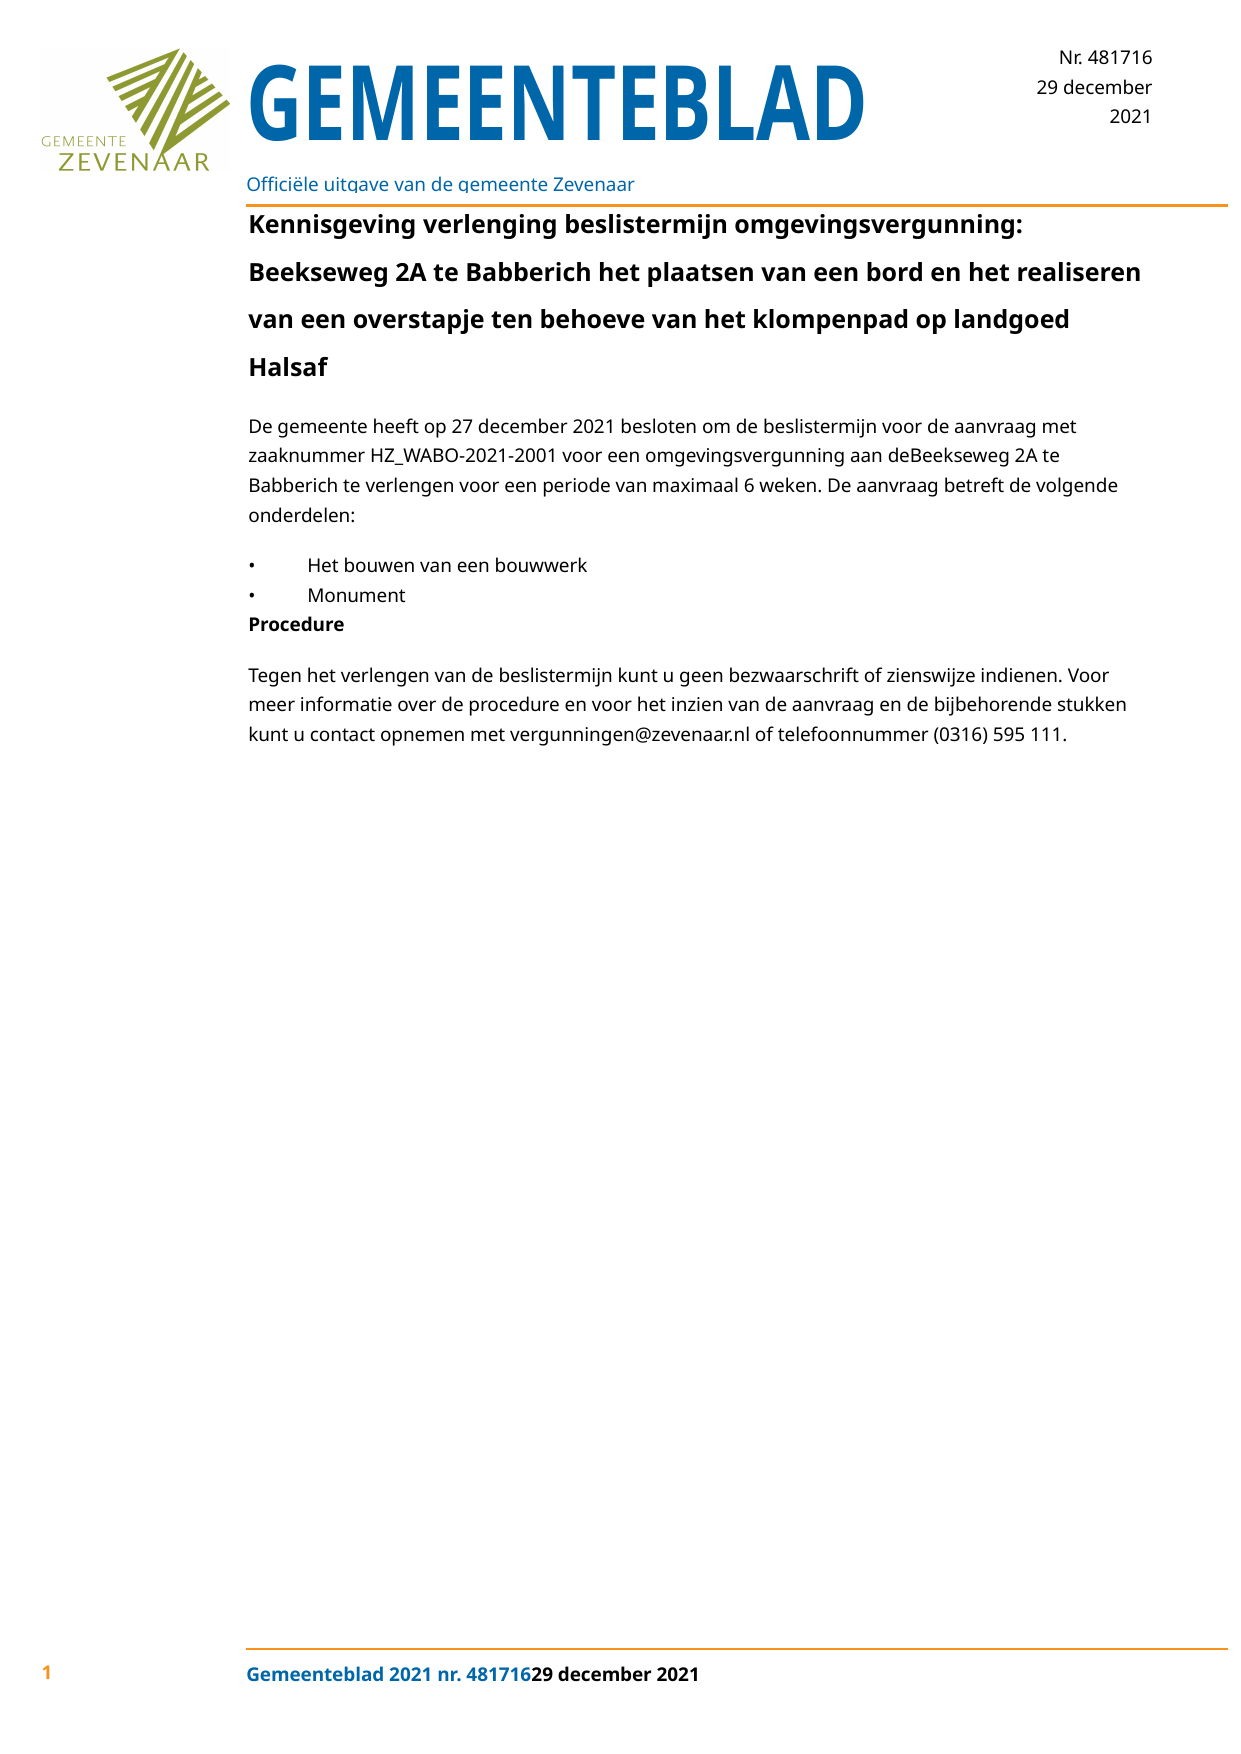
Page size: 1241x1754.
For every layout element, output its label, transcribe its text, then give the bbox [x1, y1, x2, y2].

text Tegen het verlengen van de beslistermijn kunt u geen bezwaarschrift of zienswijze indienen. Voor meer informatie over de procedure en voor het inzien van de aanvraag en de bijbehorende stukken kunt u contact opnemen met vergunningen@zevenaar.nl of telefoonnummer (0316) 595 111. [248, 662, 1152, 747]
text De gemeente heeft op 27 december 2021 besloten om de beslistermijn voor de aanvraag met zaaknummer HZ_WABO-2021-2001 voor een omgevingsvergunning aan deBeekseweg 2A te Babberich te verlengen voor een periode van maximaal 6 weken. De aanvraag betreft de volgende onderdelen: [248, 413, 1152, 528]
list Het bouwen van een bouwwerk [248, 552, 1152, 578]
text Procedure [248, 611, 1152, 637]
text Kennisgeving verlenging beslistermijn omgevingsvergunning: Beekseweg 2A te Babberich het plaatsen van een bord en het realiseren van een overstapje ten behoeve van het klompenpad op landgoed Halsaf [248, 207, 1152, 384]
picture [41, 47, 231, 172]
list Monument [248, 582, 1152, 608]
